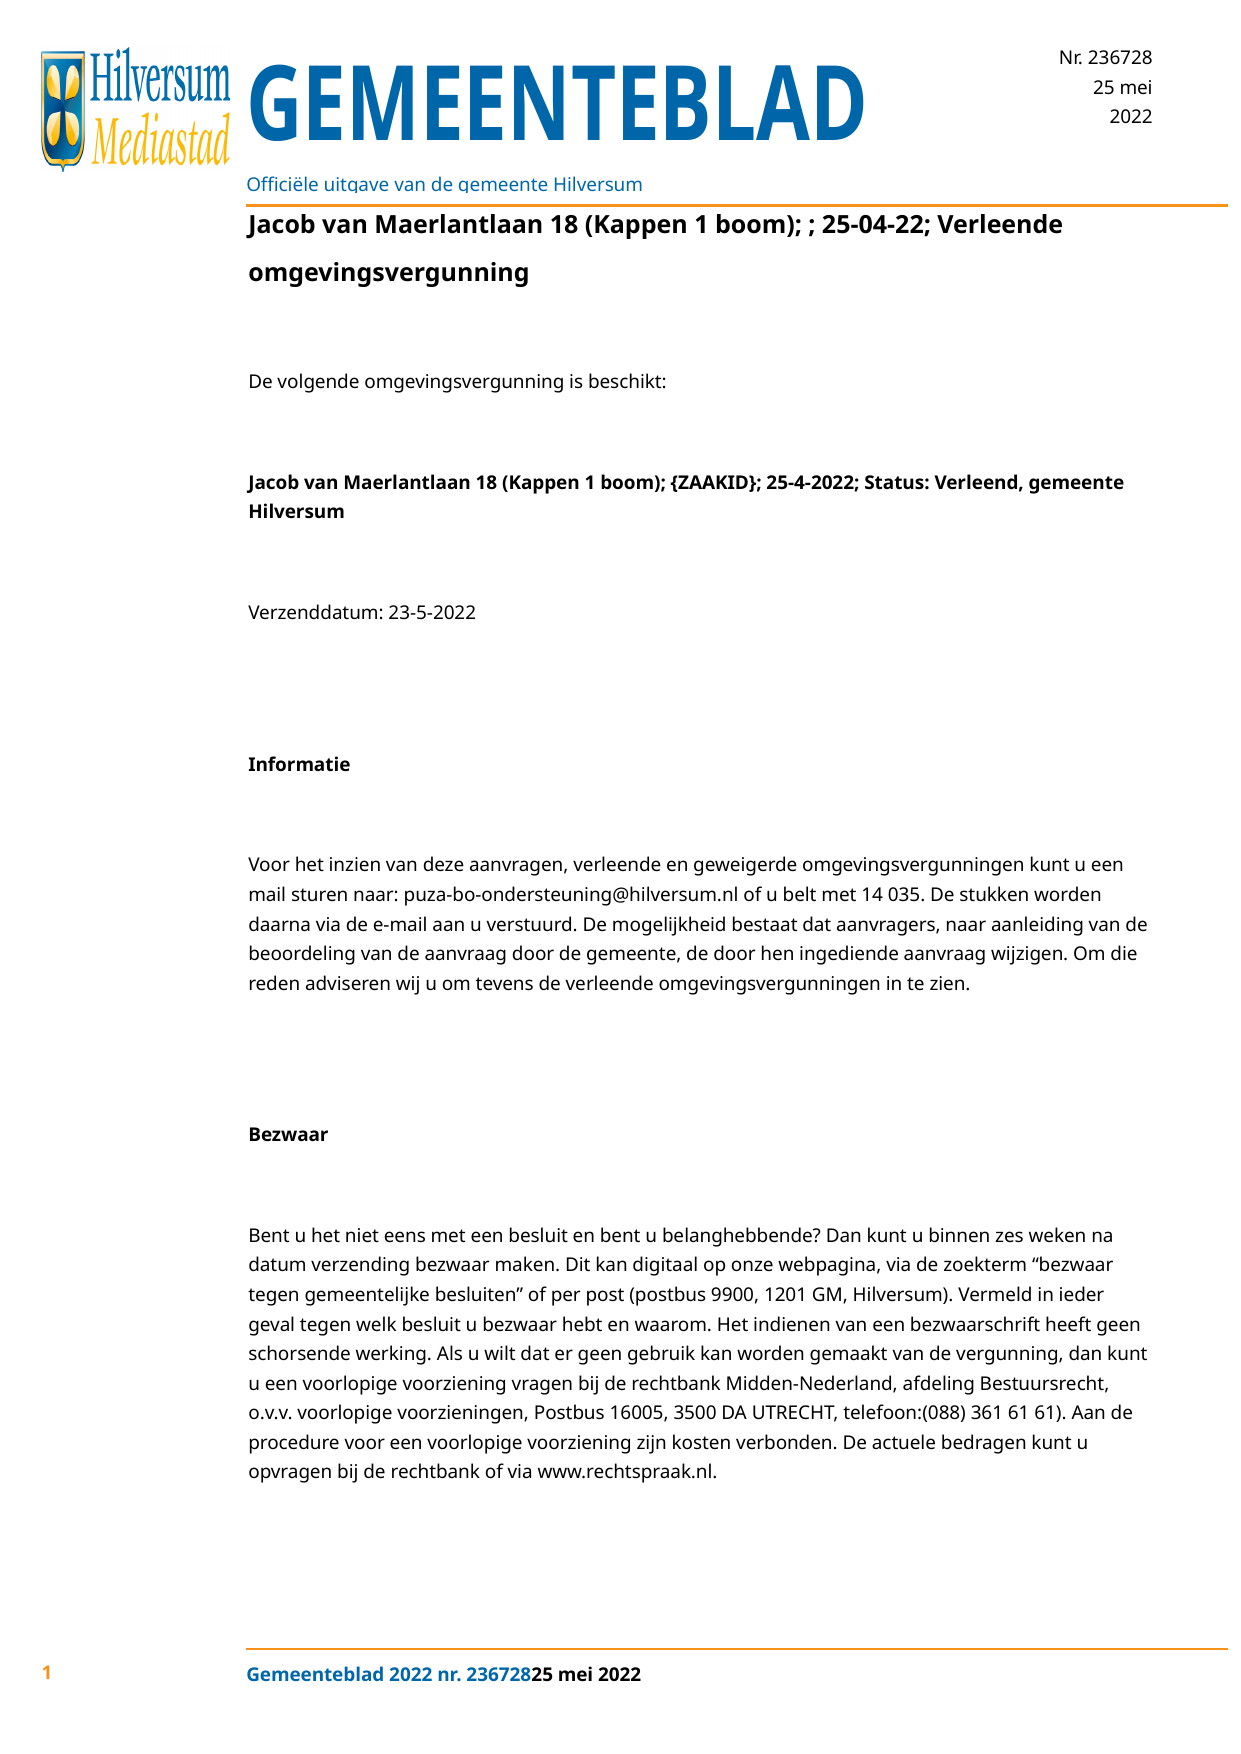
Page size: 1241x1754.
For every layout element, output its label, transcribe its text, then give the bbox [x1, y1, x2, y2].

text De volgende omgevingsvergunning is beschikt: [248, 368, 1152, 394]
text Voor het inzien van deze aanvragen, verleende en geweigerde omgevingsvergunningen kunt u een mail sturen naar: puza-bo-ondersteuning@hilversum.nl of u belt met 14 035. De stukken worden daarna via de e-mail aan u verstuurd. De mogelijkheid bestaat dat aanvragers, naar aanleiding van de beoordeling van de aanvraag door de gemeente, de door hen ingediende aanvraag wijzigen. Om die reden adviseren wij u om tevens de verleende omgevingsvergunningen in te zien. [248, 852, 1152, 996]
text Jacob van Maerlantlaan 18 (Kappen 1 boom); ; 25-04-22; Verleende omgevingsvergunning [248, 207, 1152, 288]
picture [41, 47, 231, 172]
text Bezwaar [248, 1121, 1152, 1147]
text Informatie [248, 751, 1152, 777]
text Bent u het niet eens met een besluit en bent u belanghebbende? Dan kunt u binnen zes weken na datum verzending bezwaar maken. Dit kan digitaal op onze webpagina, via de zoekterm “bezwaar tegen gemeentelijke besluiten” of per post (postbus 9900, 1201 GM, Hilversum). Vermeld in ieder geval tegen welk besluit u bezwaar hebt en waarom. Het indienen van een bezwaarschrift heeft geen schorsende werking. Als u wilt dat er geen gebruik kan worden gemaakt van de vergunning, dan kunt u een voorlopige voorziening vragen bij de rechtbank Midden-Nederland, afdeling Bestuursrecht, o.v.v. voorlopige voorzieningen, Postbus 16005, 3500 DA UTRECHT, telefoon:(088) 361 61 61). Aan de procedure voor een voorlopige voorziening zijn kosten verbonden. De actuele bedragen kunt u opvragen bij de rechtbank of via www.rechtspraak.nl. [248, 1222, 1152, 1484]
text Jacob van Maerlantlaan 18 (Kappen 1 boom); {ZAAKID}; 25-4-2022; Status: Verleend, gemeente Hilversum [248, 469, 1152, 524]
text Verzenddatum: 23-5-2022 [248, 599, 1152, 625]
